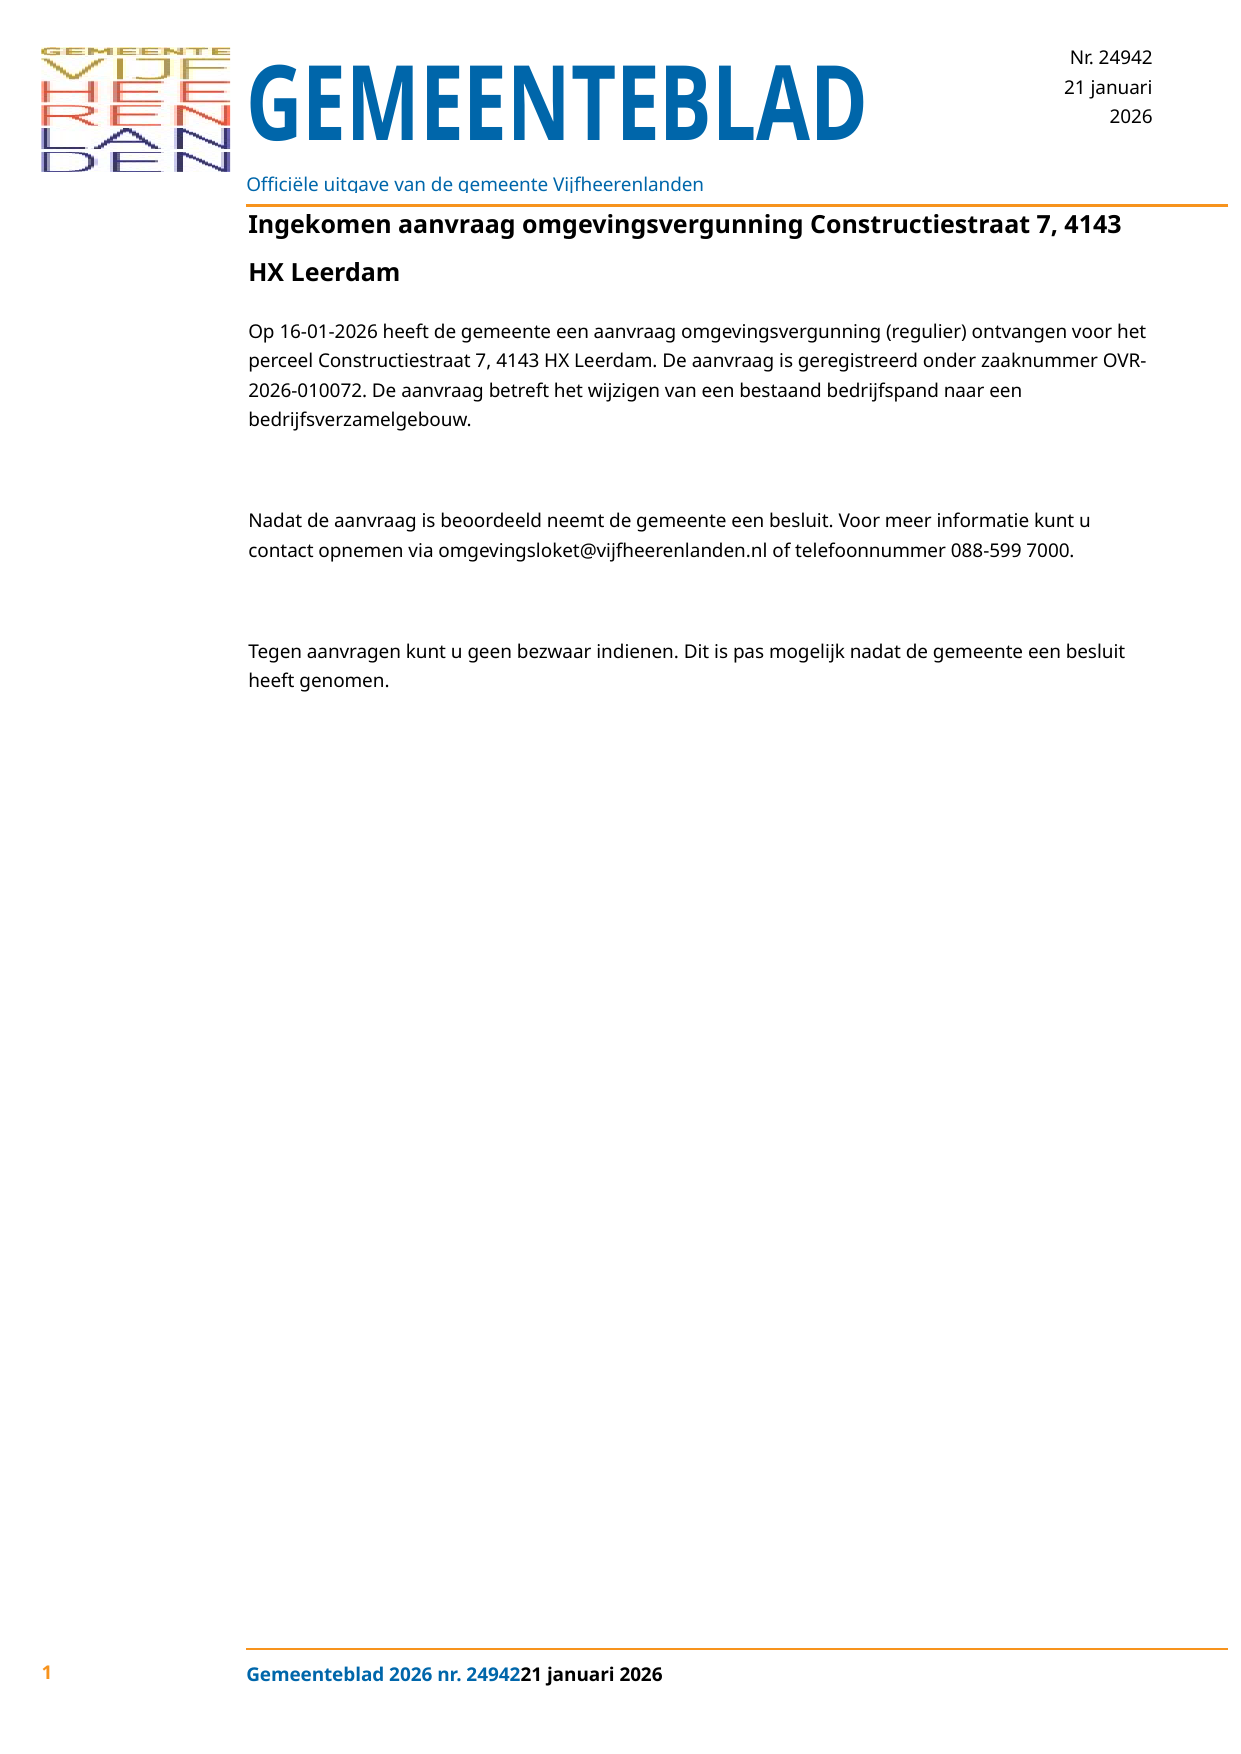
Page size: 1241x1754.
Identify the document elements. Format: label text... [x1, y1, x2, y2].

picture [41, 47, 231, 172]
text Nadat de aanvraag is beoordeeld neemt de gemeente een besluit. Voor meer informatie kunt u contact opnemen via omgevingsloket@vijfheerenlanden.nl of telefoonnummer 088-599 7000. [248, 507, 1152, 563]
text Tegen aanvragen kunt u geen bezwaar indienen. Dit is pas mogelijk nadat de gemeente een besluit heeft genomen. [248, 638, 1152, 693]
text Op 16-01-2026 heeft de gemeente een aanvraag omgevingsvergunning (regulier) ontvangen voor het perceel Constructiestraat 7, 4143 HX Leerdam. De aanvraag is geregistreerd onder zaaknummer OVR-2026-010072. De aanvraag betreft het wijzigen van een bestaand bedrijfspand naar een bedrijfsverzamelgebouw. [248, 318, 1152, 432]
text Ingekomen aanvraag omgevingsvergunning Constructiestraat 7, 4143 HX Leerdam [248, 207, 1152, 288]
